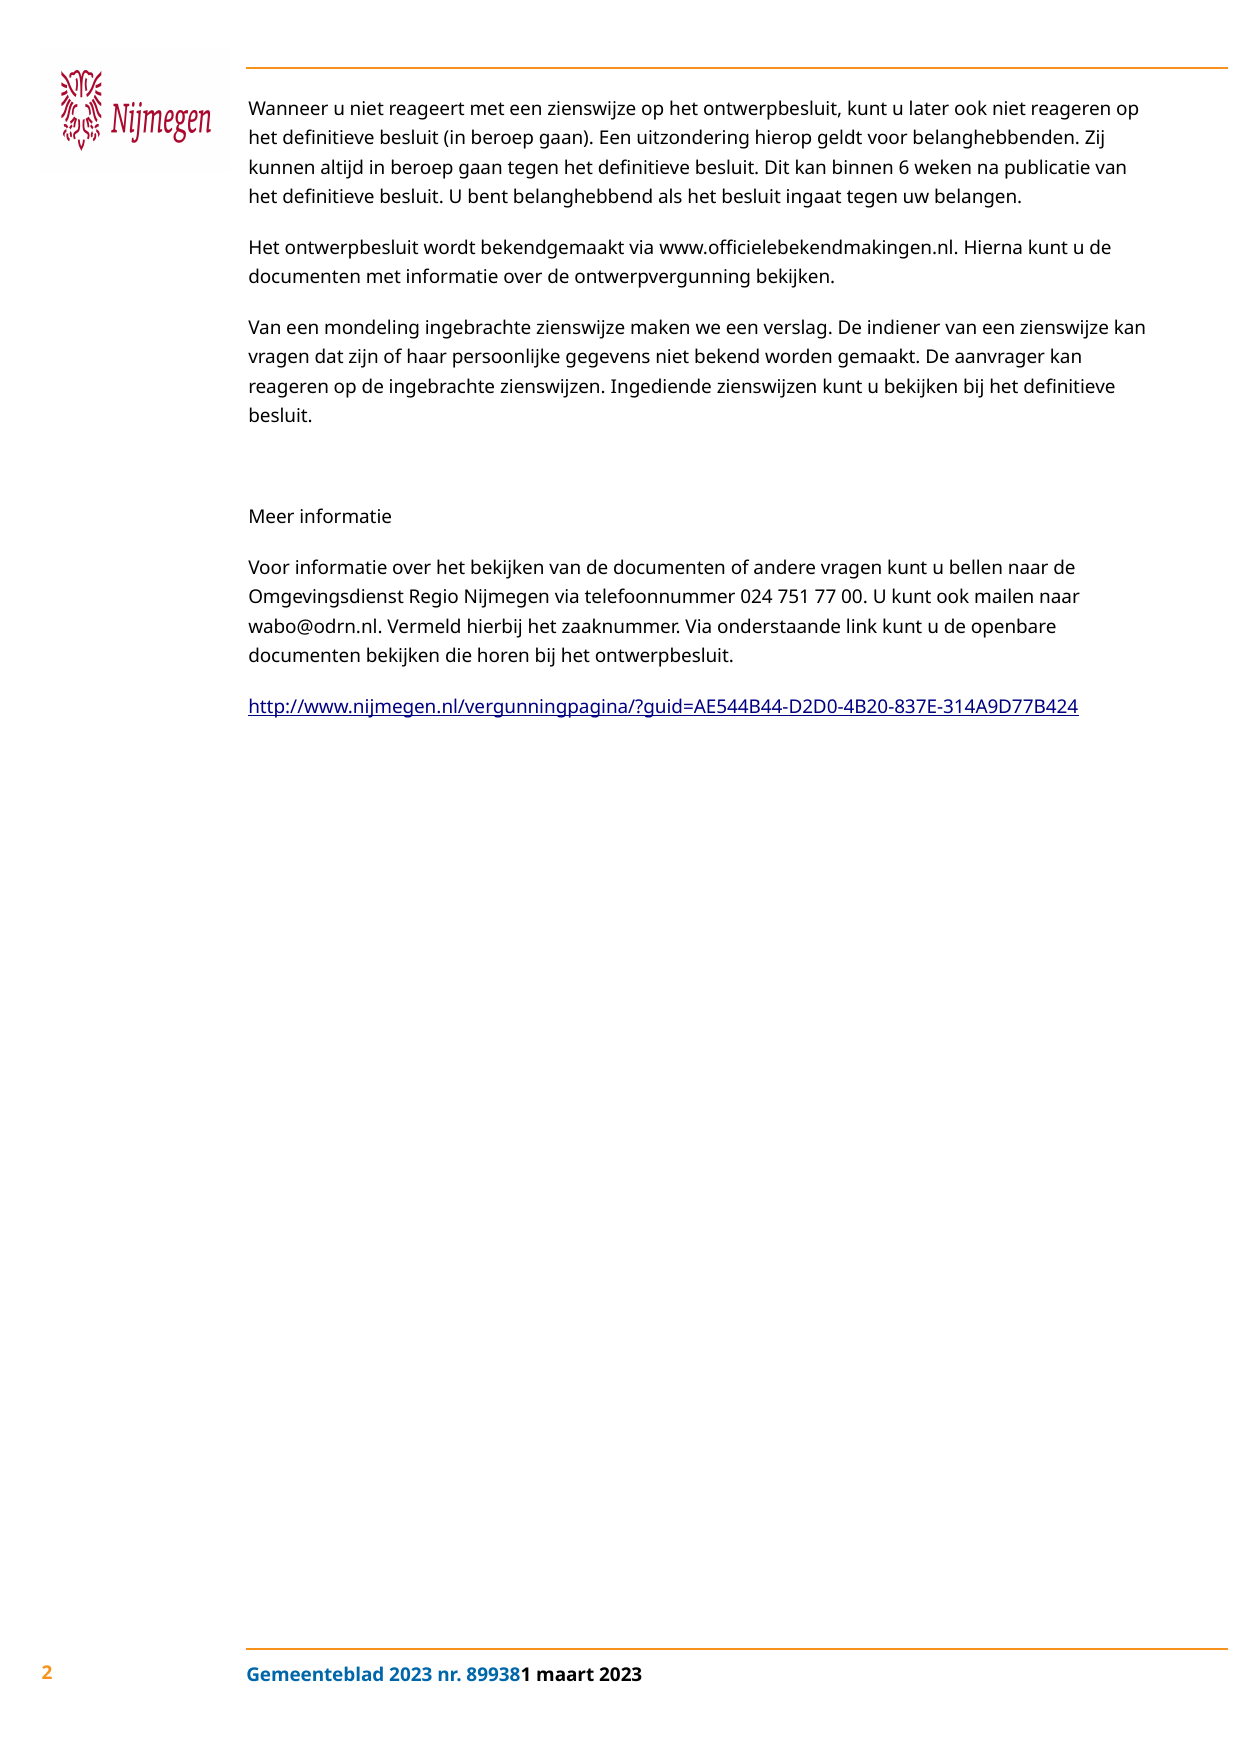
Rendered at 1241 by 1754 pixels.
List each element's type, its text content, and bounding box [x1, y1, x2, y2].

text Voor informatie over het bekijken van de documenten of andere vragen kunt u bellen naar de Omgevingsdienst Regio Nijmegen via telefoonnummer 024 751 77 00. U kunt ook mailen naar wabo@odrn.nl. Vermeld hierbij het zaaknummer. Via onderstaande link kunt u de openbare documenten bekijken die horen bij het ontwerpbesluit. [248, 554, 1152, 668]
text Wanneer u niet reageert met een zienswijze op het ontwerpbesluit, kunt u later ook niet reageren op het definitieve besluit (in beroep gaan). Een uitzondering hierop geldt voor belanghebbenden. Zij kunnen altijd in beroep gaan tegen het definitieve besluit. Dit kan binnen 6 weken na publicatie van het definitieve besluit. U bent belanghebbend als het besluit ingaat tegen uw belangen. [248, 95, 1152, 209]
text Meer informatie [248, 503, 1152, 529]
text Het ontwerpbesluit wordt bekendgemaakt via www.officielebekendmakingen.nl. Hierna kunt u de documenten met informatie over de ontwerpvergunning bekijken. [248, 234, 1152, 289]
text Van een mondeling ingebrachte zienswijze maken we een verslag. De indiener van een zienswijze kan vragen dat zijn of haar persoonlijke gegevens niet bekend worden gemaakt. De aanvrager kan reageren op de ingebrachte zienswijzen. Ingediende zienswijzen kunt u bekijken bij het definitieve besluit. [248, 314, 1152, 428]
text http://www.nijmegen.nl/vergunningpagina/?guid=AE544B44-D2D0-4B20-837E-314A9D77B424 [248, 693, 1152, 719]
picture [41, 47, 231, 172]
